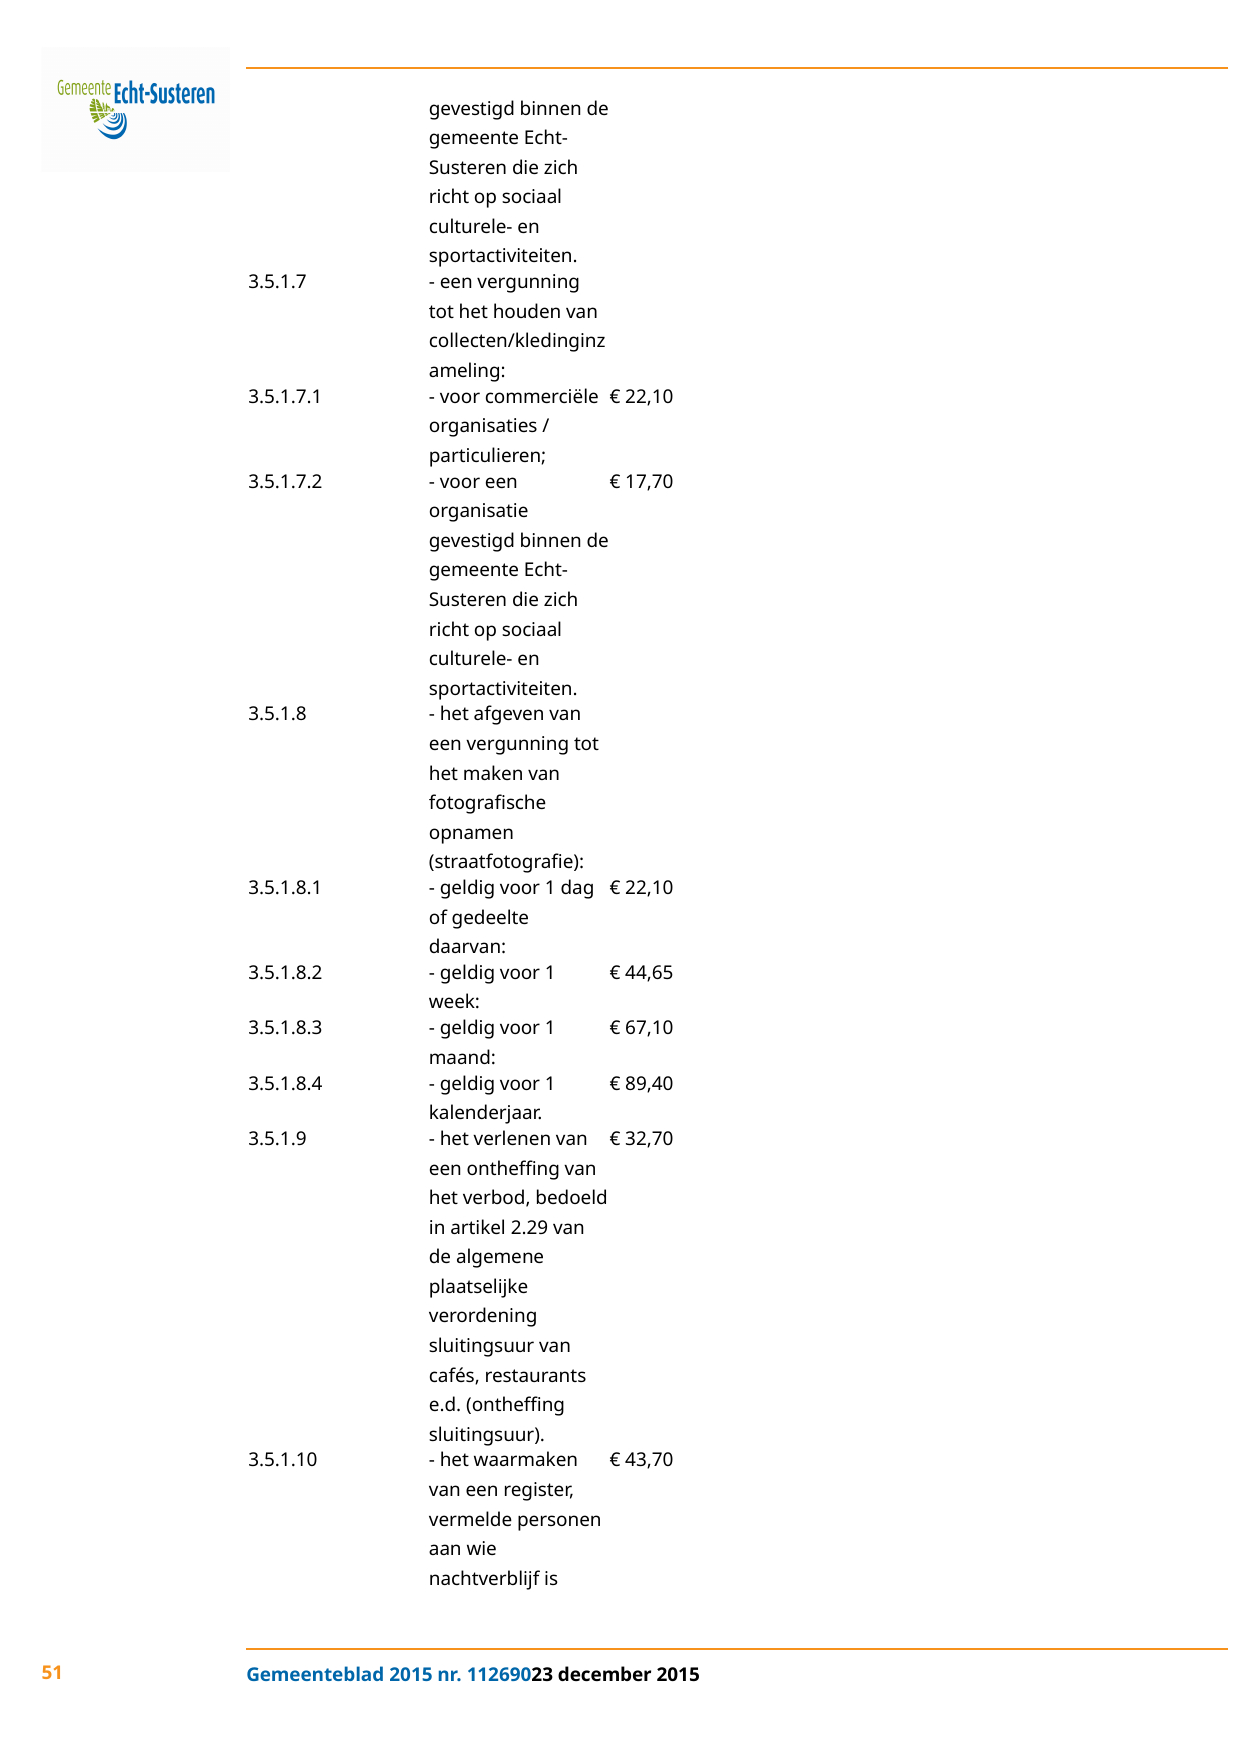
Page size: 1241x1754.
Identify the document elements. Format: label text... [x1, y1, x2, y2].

table_cell 3.5.1.7.2 [248, 468, 429, 701]
table_cell € 22,10 [609, 874, 790, 959]
table_cell 3.5.1.8.2 [248, 959, 429, 1014]
table_cell [971, 701, 1152, 874]
table_cell 3.5.1.7.1 [248, 383, 429, 468]
table_cell [790, 95, 971, 268]
table_cell gevestigd binnen de gemeente Echt-Susteren die zich richt op sociaal culturele- en sportactiviteiten. [429, 95, 609, 268]
table_cell [790, 269, 971, 383]
table_cell [971, 468, 1152, 701]
table_cell 3.5.1.9 [248, 1125, 429, 1447]
table_cell [971, 269, 1152, 383]
table_cell [971, 874, 1152, 959]
table_cell € 67,10 [609, 1015, 790, 1070]
table_cell [790, 1447, 971, 1591]
table_cell € 89,40 [609, 1070, 790, 1125]
table_cell - geldig voor 1 kalenderjaar. [429, 1070, 609, 1125]
table_cell [971, 1125, 1152, 1447]
table_cell - het verlenen van een ontheffing van het verbod, bedoeld in artikel 2.29 van de algemene plaatselijke verordening sluitingsuur van cafés, restaurants e.d. (ontheffing sluitingsuur). [429, 1125, 609, 1447]
table_cell [790, 959, 971, 1014]
table_cell 3.5.1.8 [248, 701, 429, 874]
table_cell [790, 1015, 971, 1070]
table_cell - geldig voor 1 maand: [429, 1015, 609, 1070]
table_cell 3.5.1.10 [248, 1447, 429, 1591]
table_cell [971, 959, 1152, 1014]
table_cell [790, 1070, 971, 1125]
table_cell [609, 95, 790, 268]
table_cell - voor commerciële organisaties / particulieren; [429, 383, 609, 468]
table_cell [971, 1015, 1152, 1070]
table_cell - het afgeven van een vergunning tot het maken van fotografische opnamen (straatfotografie): [429, 701, 609, 874]
table_cell € 22,10 [609, 383, 790, 468]
table_cell 3.5.1.8.4 [248, 1070, 429, 1125]
table_cell € 17,70 [609, 468, 790, 701]
table_cell [790, 874, 971, 959]
table_cell [790, 468, 971, 701]
table_cell € 43,70 [609, 1447, 790, 1591]
picture [41, 47, 231, 172]
table_cell € 44,65 [609, 959, 790, 1014]
table_cell [790, 701, 971, 874]
table_cell - het waarmaken van een register, vermelde personen aan wie nachtverblijf is [429, 1447, 609, 1591]
table_cell [971, 1070, 1152, 1125]
table_cell 3.5.1.8.3 [248, 1015, 429, 1070]
table_cell [609, 701, 790, 874]
table_cell - geldig voor 1 dag of gedeelte daarvan: [429, 874, 609, 959]
table_cell € 32,70 [609, 1125, 790, 1447]
table_cell [790, 1125, 971, 1447]
table_cell - voor een organisatie gevestigd binnen de gemeente Echt-Susteren die zich richt op sociaal culturele- en sportactiviteiten. [429, 468, 609, 701]
table_cell [971, 95, 1152, 268]
table_cell - geldig voor 1 week: [429, 959, 609, 1014]
table_cell [971, 1447, 1152, 1591]
table_cell 3.5.1.8.1 [248, 874, 429, 959]
table_cell [248, 95, 429, 268]
table_cell - een vergunning tot het houden van collecten/kledinginzameling: [429, 269, 609, 383]
table_cell [971, 383, 1152, 468]
table_cell 3.5.1.7 [248, 269, 429, 383]
table_cell [609, 269, 790, 383]
table_cell [790, 383, 971, 468]
